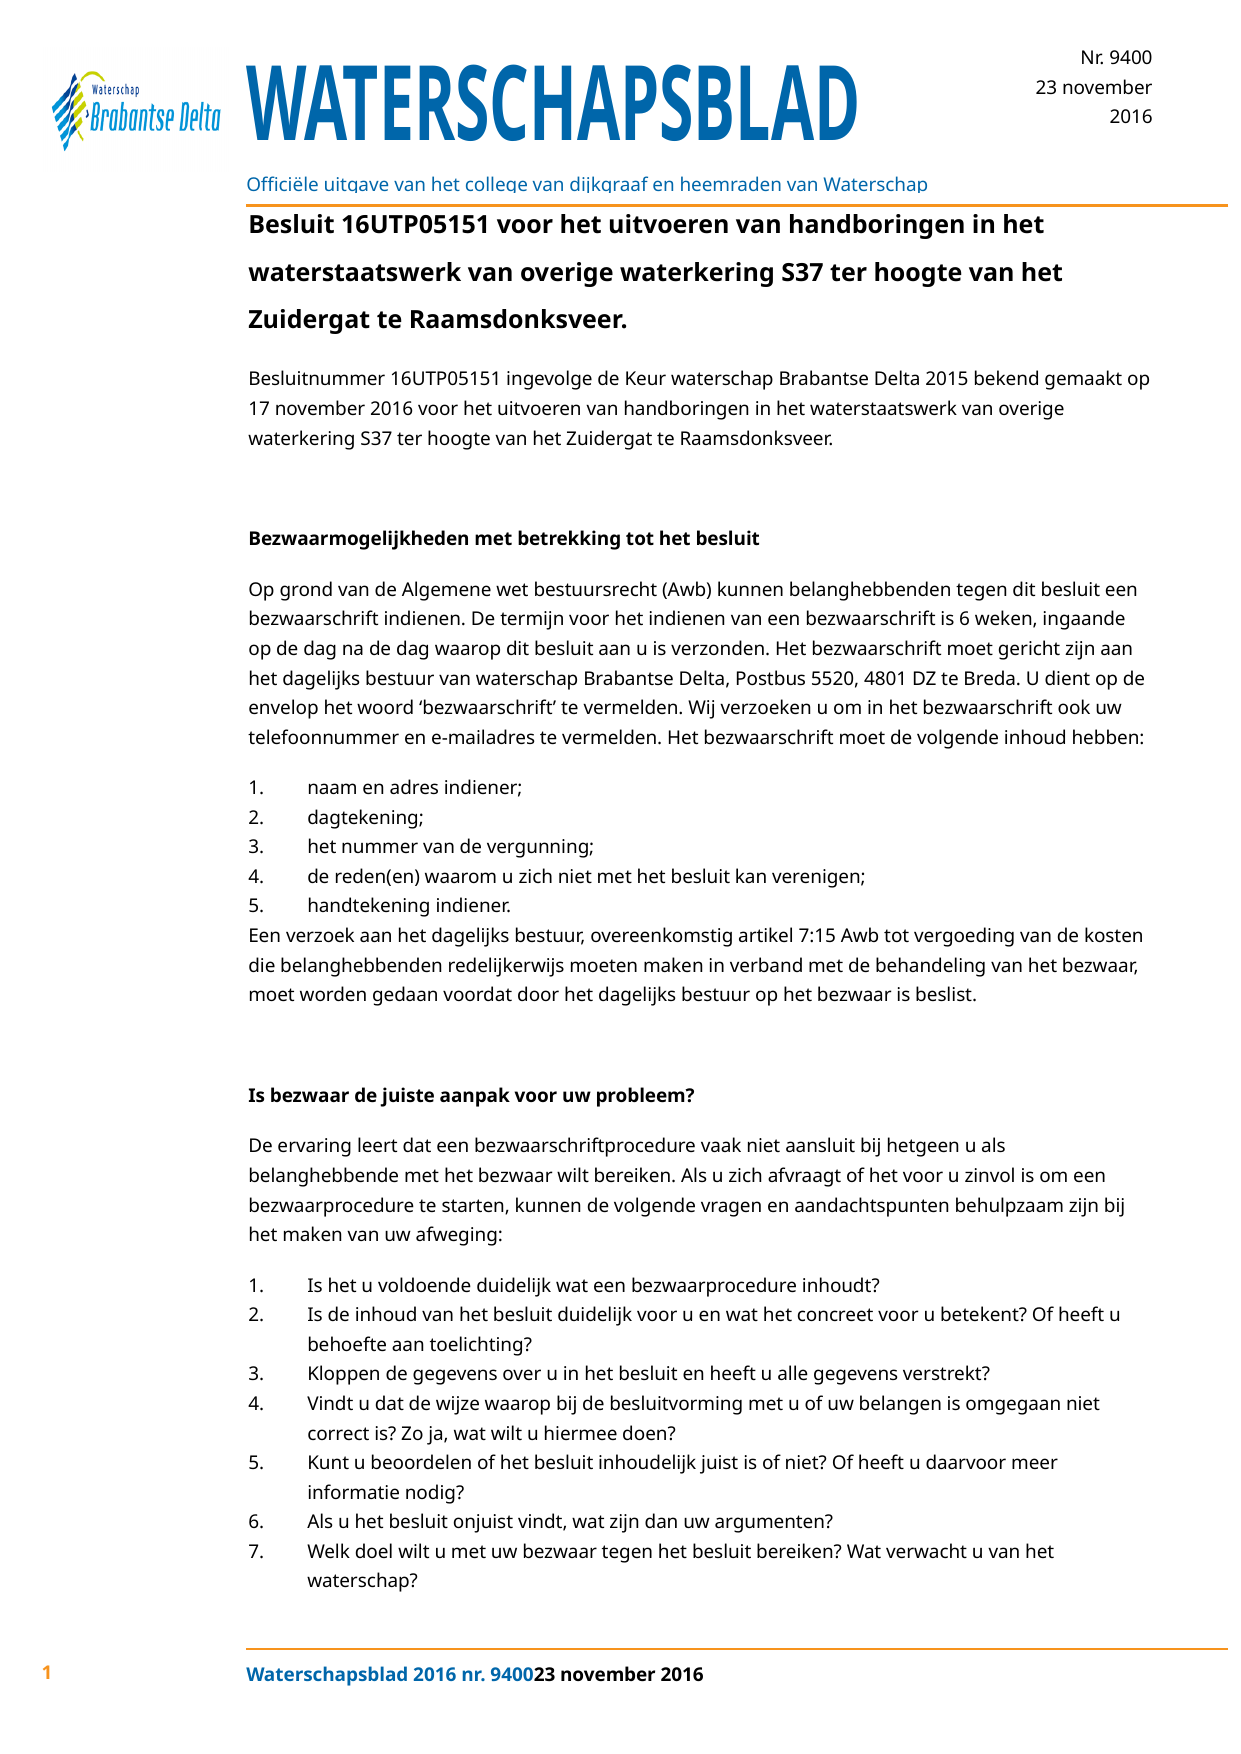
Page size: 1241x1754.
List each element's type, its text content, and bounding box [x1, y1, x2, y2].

list Is de inhoud van het besluit duidelijk voor u en wat het concreet voor u betekent? Of heeft u behoefte aan toelichting? [248, 1301, 1152, 1357]
list dagtekening; [248, 804, 1152, 829]
text Besluitnummer 16UTP05151 ingevolge de Keur waterschap Brabantse Delta 2015 bekend gemaakt op 17 november 2016 voor het uitvoeren van handboringen in het waterstaatswerk van overige waterkering S37 ter hoogte van het Zuidergat te Raamsdonksveer. [248, 366, 1152, 450]
list Vindt u dat de wijze waarop bij de besluitvorming met u of uw belangen is omgegaan niet correct is? Zo ja, wat wilt u hiermee doen? [248, 1390, 1152, 1445]
text Een verzoek aan het dagelijks bestuur, overeenkomstig artikel 7:15 Awb tot vergoeding van de kosten die belanghebbenden redelijkerwijs moeten maken in verband met de behandeling van het bezwaar, moet worden gedaan voordat door het dagelijks bestuur op het bezwaar is beslist. [248, 922, 1152, 1007]
text Is bezwaar de juiste aanpak voor uw probleem? [248, 1082, 1152, 1108]
list Als u het besluit onjuist vindt, wat zijn dan uw argumenten? [248, 1508, 1152, 1534]
list de reden(en) waarom u zich niet met het besluit kan verenigen; [248, 863, 1152, 889]
text Besluit 16UTP05151 voor het uitvoeren van handboringen in het waterstaatswerk van overige waterkering S37 ter hoogte van het Zuidergat te Raamsdonksveer. [248, 207, 1152, 336]
picture [41, 47, 231, 172]
list naam en adres indiener; [248, 774, 1152, 800]
text De ervaring leert dat een bezwaarschriftprocedure vaak niet aansluit bij hetgeen u als belanghebbende met het bezwaar wilt bereiken. Als u zich afvraagt of het voor u zinvol is om een bezwaarprocedure te starten, kunnen de volgende vragen en aandachtspunten behulpzaam zijn bij het maken van uw afweging: [248, 1133, 1152, 1247]
text Op grond van de Algemene wet bestuursrecht (Awb) kunnen belanghebbenden tegen dit besluit een bezwaarschrift indienen. De termijn voor het indienen van een bezwaarschrift is 6 weken, ingaande op de dag na de dag waarop dit besluit aan u is verzonden. Het bezwaarschrift moet gericht zijn aan het dagelijks bestuur van waterschap Brabantse Delta, Postbus 5520, 4801 DZ te Breda. U dient op de envelop het woord ‘bezwaarschrift’ te vermelden. Wij verzoeken u om in het bezwaarschrift ook uw telefoonnummer en e‑mailadres te vermelden. Het bezwaarschrift moet de volgende inhoud hebben: [248, 576, 1152, 749]
list het nummer van de vergunning; [248, 833, 1152, 859]
list Welk doel wilt u met uw bezwaar tegen het besluit bereiken? Wat verwacht u van het waterschap? [248, 1538, 1152, 1593]
list Is het u voldoende duidelijk wat een bezwaarprocedure inhoudt? [248, 1272, 1152, 1297]
list Kunt u beoordelen of het besluit inhoudelijk juist is of niet? Of heeft u daarvoor meer informatie nodig? [248, 1449, 1152, 1504]
list Kloppen de gegevens over u in het besluit en heeft u alle gegevens verstrekt? [248, 1361, 1152, 1386]
text Bezwaarmogelijkheden met betrekking tot het besluit [248, 526, 1152, 551]
list handtekening indiener. [248, 893, 1152, 918]
